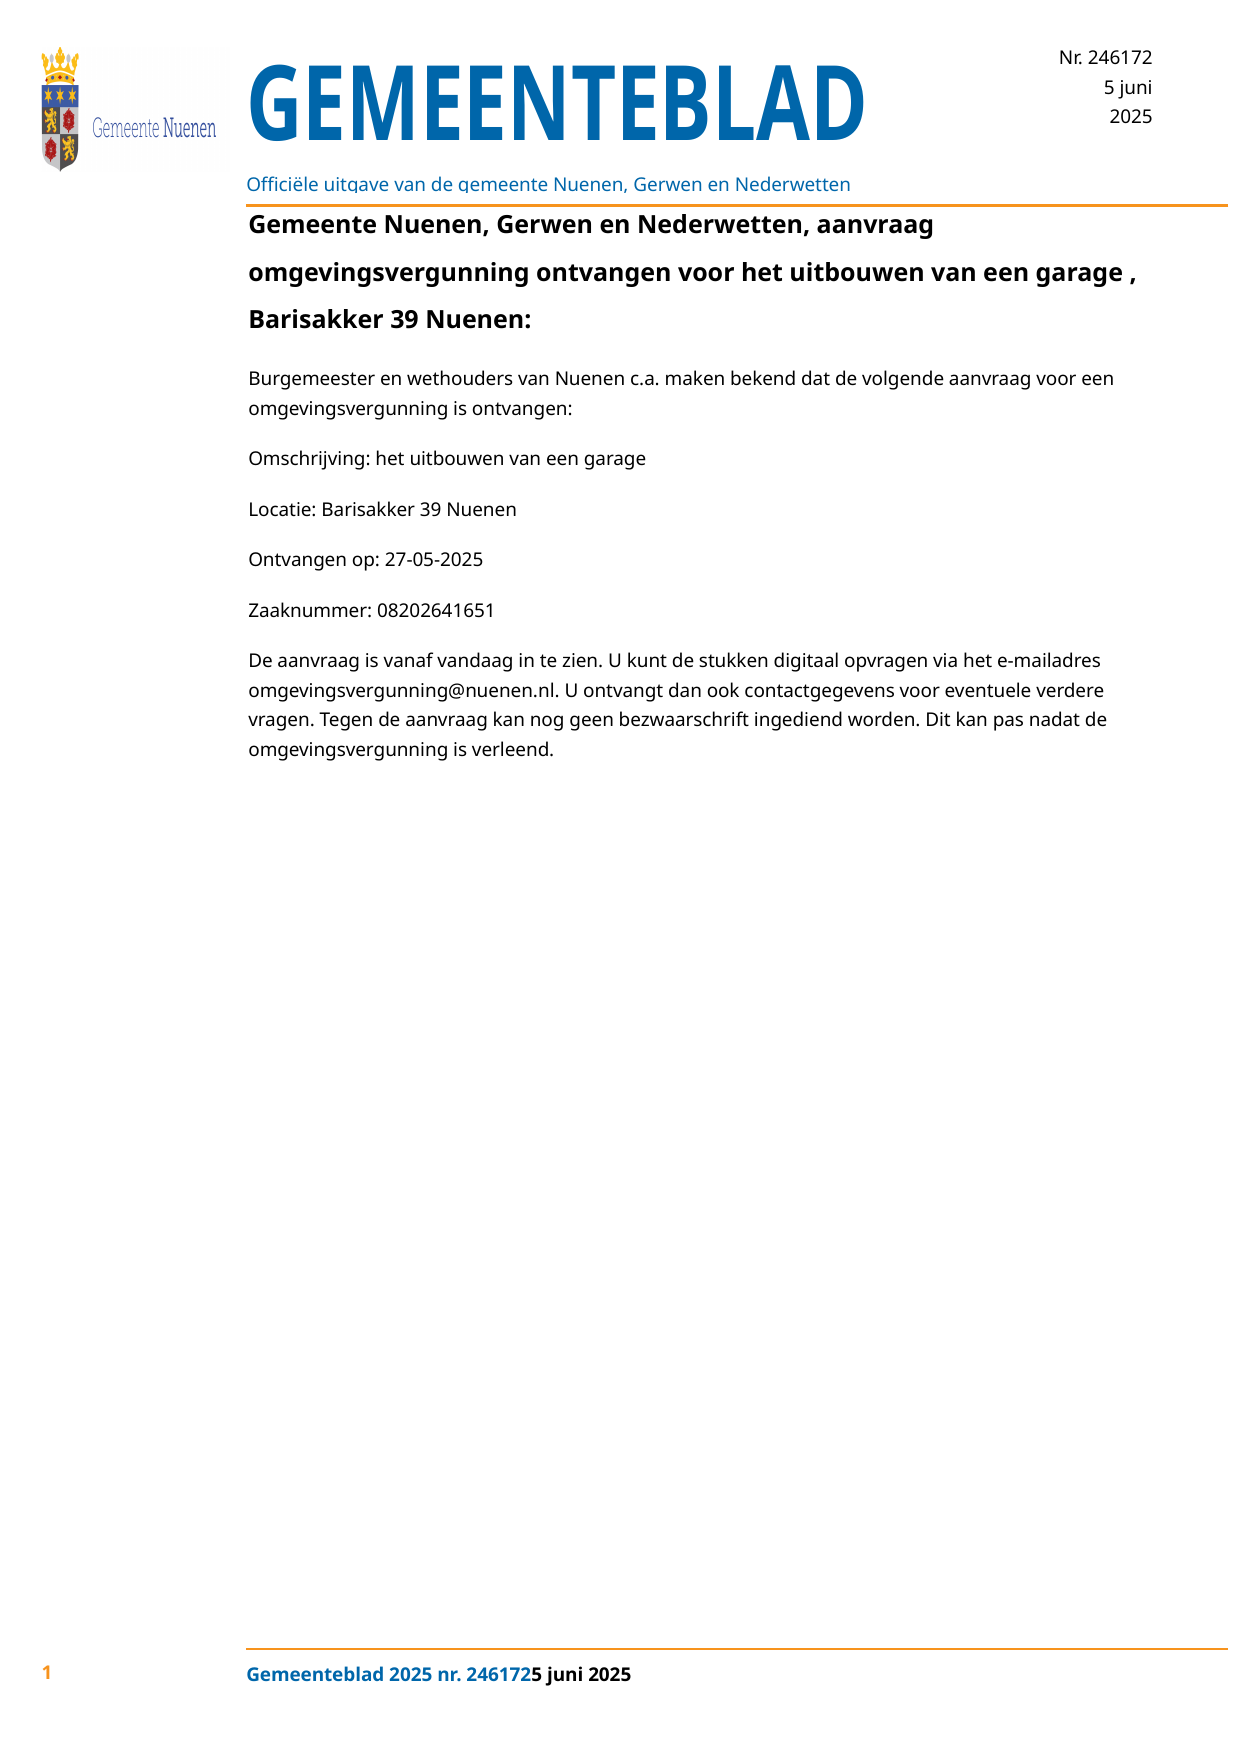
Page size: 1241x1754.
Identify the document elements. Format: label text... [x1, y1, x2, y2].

text Omschrijving: het uitbouwen van een garage [248, 446, 1152, 471]
text Ontvangen op: 27-05-2025 [248, 546, 1152, 572]
text Burgemeester en wethouders van Nuenen c.a. maken bekend dat de volgende aanvraag voor een omgevingsvergunning is ontvangen: [248, 366, 1152, 421]
picture [41, 47, 231, 172]
text Locatie: Barisakker 39 Nuenen [248, 496, 1152, 522]
text De aanvraag is vanaf vandaag in te zien. U kunt de stukken digitaal opvragen via het e-mailadres omgevingsvergunning@nuenen.nl. U ontvangt dan ook contactgegevens voor eventuele verdere vragen. Tegen de aanvraag kan nog geen bezwaarschrift ingediend worden. Dit kan pas nadat de omgevingsvergunning is verleend. [248, 647, 1152, 762]
text Gemeente Nuenen, Gerwen en Nederwetten, aanvraag omgevingsvergunning ontvangen voor het uitbouwen van een garage , Barisakker 39 Nuenen: [248, 207, 1152, 336]
text Zaaknummer: 08202641651 [248, 597, 1152, 622]
